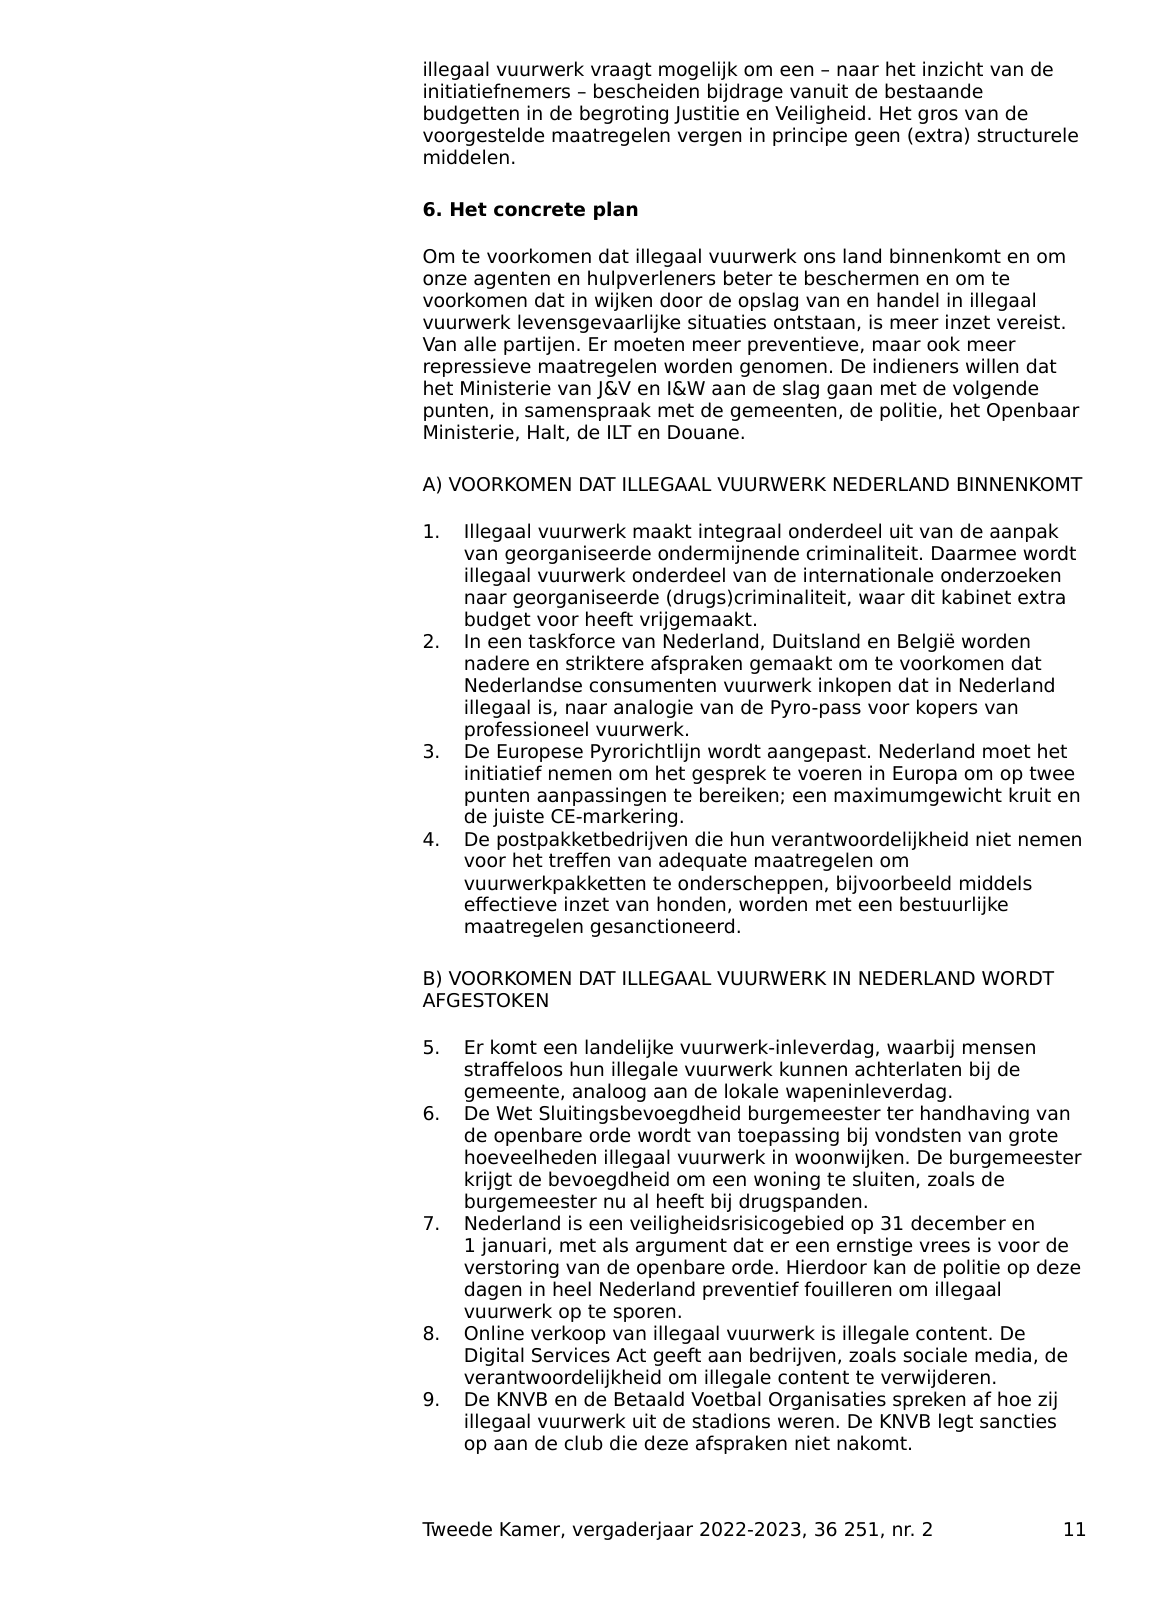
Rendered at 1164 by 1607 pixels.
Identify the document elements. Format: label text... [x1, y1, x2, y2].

text 6. De Wet Sluitingsbevoegdheid burgemeester ter handhaving van de openbare orde wordt van toepassing bij vondsten van grote hoeveelheden illegaal vuurwerk in woonwijken. De burgemeester krijgt de bevoegdheid om een woning te sluiten, zoals de burgemeester nu al heeft bij drugspanden. [422, 1103, 1087, 1213]
text 9. De KNVB en de Betaald Voetbal Organisaties spreken af hoe zij illegaal vuurwerk uit de stadions weren. De KNVB legt sancties op aan de club die deze afspraken niet nakomt. [422, 1389, 1087, 1455]
subtitle 6. Het concrete plan [422, 199, 1087, 221]
subtitle A) VOORKOMEN DAT ILLEGAAL VUURWERK NEDERLAND BINNENKOMT [422, 474, 1087, 496]
text illegaal vuurwerk vraagt mogelijk om een – naar het inzicht van de initiatiefnemers – bescheiden bijdrage vanuit de bestaande budgetten in de begroting Justitie en Veiligheid. Het gros van de voorgestelde maatregelen vergen in principe geen (extra) structurele middelen. [422, 59, 1087, 169]
text 7. Nederland is een veiligheidsrisicogebied op 31 december en 1 januari, met als argument dat er een ernstige vrees is voor de verstoring van de openbare orde. Hierdoor kan de politie op deze dagen in heel Nederland preventief fouilleren om illegaal vuurwerk op te sporen. [422, 1213, 1087, 1323]
text 4. De postpakketbedrijven die hun verantwoordelijkheid niet nemen voor het treffen van adequate maatregelen om vuurwerkpakketten te onderscheppen, bijvoorbeeld middels effectieve inzet van honden, worden met een bestuurlijke maatregelen gesanctioneerd. [422, 828, 1087, 938]
text 1. Illegaal vuurwerk maakt integraal onderdeel uit van de aanpak van georganiseerde ondermijnende criminaliteit. Daarmee wordt illegaal vuurwerk onderdeel van de internationale onderzoeken naar georganiseerde (drugs)criminaliteit, waar dit kabinet extra budget voor heeft vrijgemaakt. [422, 521, 1087, 631]
text Om te voorkomen dat illegaal vuurwerk ons land binnenkomt en om onze agenten en hulpverleners beter te beschermen en om te voorkomen dat in wijken door de opslag van en handel in illegaal vuurwerk levensgevaarlijke situaties ontstaan, is meer inzet vereist. Van alle partijen. Er moeten meer preventieve, maar ook meer repressieve maatregelen worden genomen. De indieners willen dat het Ministerie van J&V en I&W aan de slag gaan met de volgende punten, in samenspraak met de gemeenten, de politie, het Openbaar Ministerie, Halt, de ILT en Douane. [422, 246, 1087, 444]
text 2. In een taskforce van Nederland, Duitsland en België worden nadere en striktere afspraken gemaakt om te voorkomen dat Nederlandse consumenten vuurwerk inkopen dat in Nederland illegaal is, naar analogie van de Pyro-pass voor kopers van professioneel vuurwerk. [422, 631, 1087, 741]
text 3. De Europese Pyrorichtlijn wordt aangepast. Nederland moet het initiatief nemen om het gesprek te voeren in Europa om op twee punten aanpassingen te bereiken; een maximumgewicht kruit en de juiste CE-markering. [422, 741, 1087, 828]
subtitle B) VOORKOMEN DAT ILLEGAAL VUURWERK IN NEDERLAND WORDT AFGESTOKEN [422, 968, 1087, 1012]
text 8. Online verkoop van illegaal vuurwerk is illegale content. De Digital Services Act geeft aan bedrijven, zoals sociale media, de verantwoordelijkheid om illegale content te verwijderen. [422, 1323, 1087, 1389]
text 5. Er komt een landelijke vuurwerk-inleverdag, waarbij mensen straffeloos hun illegale vuurwerk kunnen achterlaten bij de gemeente, analoog aan de lokale wapeninleverdag. [422, 1037, 1087, 1103]
